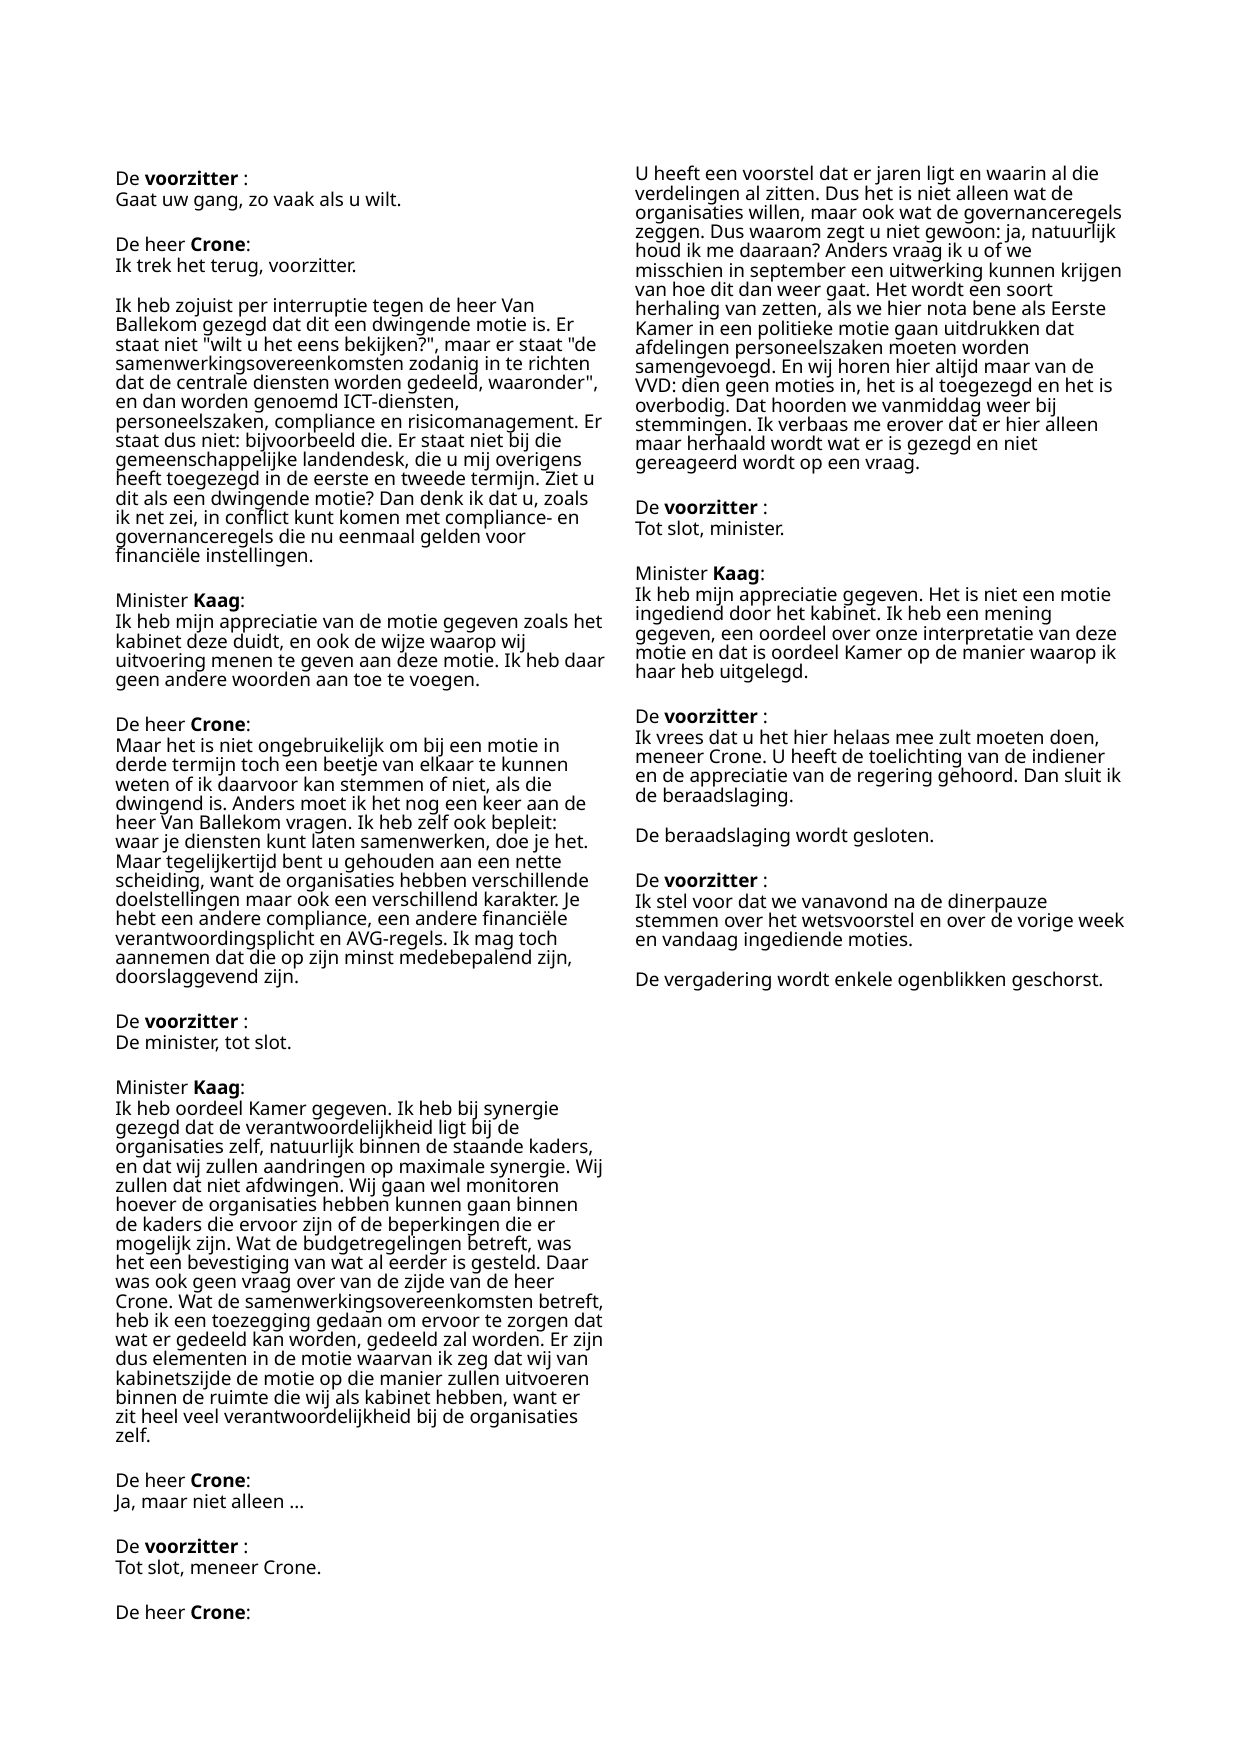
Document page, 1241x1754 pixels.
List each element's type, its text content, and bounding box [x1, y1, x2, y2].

text Ik stel voor dat we vanavond na de dinerpauze stemmen over het wetsvoorstel en over de vorige week en vandaag ingediende moties. [635, 893, 1125, 951]
text De beraadslaging wordt gesloten. [635, 827, 1125, 846]
text Ik heb mijn appreciatie gegeven. Het is niet een motie ingediend door het kabinet. Ik heb een mening gegeven, een oordeel over onze interpretatie van deze motie en dat is oordeel Kamer op de manier waarop ik haar heb uitgelegd. [635, 586, 1125, 682]
text De voorzitter : [115, 1008, 605, 1034]
text Ik vrees dat u het hier helaas mee zult moeten doen, meneer Crone. U heeft de toelichting van de indiener en de appreciatie van de regering gehoord. Dan sluit ik de beraadslaging. [635, 729, 1125, 806]
text Tot slot, minister. [635, 520, 1125, 539]
text De voorzitter : [115, 165, 605, 191]
text De voorzitter : [115, 1533, 605, 1559]
text De heer Crone: [115, 1599, 605, 1625]
text Ik heb mijn appreciatie van de motie gegeven zoals het kabinet deze duidt, en ook de wijze waarop wij uitvoering menen te geven aan deze motie. Ik heb daar geen andere woorden aan toe te voegen. [115, 613, 605, 690]
text Tot slot, meneer Crone. [115, 1559, 605, 1578]
text De vergadering wordt enkele ogenblikken geschorst. [635, 971, 1125, 991]
text Maar het is niet ongebruikelijk om bij een motie in derde termijn toch een beetje van elkaar te kunnen weten of ik daarvoor kan stemmen of niet, als die dwingend is. Anders moet ik het nog een keer aan de heer Van Ballekom vragen. Ik heb zelf ook bepleit: waar je diensten kunt laten samenwerken, doe je het. Maar tegelijkertijd bent u gehouden aan een nette scheiding, want de organisaties hebben verschillende doelstellingen maar ook een verschillend karakter. Je hebt een andere compliance, een andere financiële verantwoordingsplicht en AVG-regels. Ik mag toch aannemen dat die op zijn minst medebepalend zijn, doorslaggevend zijn. [115, 737, 605, 987]
text Ja, maar niet alleen … [115, 1493, 605, 1513]
text Minister Kaag: [635, 560, 1125, 586]
text Ik heb oordeel Kamer gegeven. Ik heb bij synergie gezegd dat de verantwoordelijkheid ligt bij de organisaties zelf, natuurlijk binnen de staande kaders, en dat wij zullen aandringen op maximale synergie. Wij zullen dat niet afdwingen. Wij gaan wel monitoren hoever de organisaties hebben kunnen gaan binnen de kaders die ervoor zijn of de beperkingen die er mogelijk zijn. Wat de budgetregelingen betreft, was het een bevestiging van wat al eerder is gesteld. Daar was ook geen vraag over van de zijde van de heer Crone. Wat de samenwerkingsovereenkomsten betreft, heb ik een toezegging gedaan om ervoor te zorgen dat wat er gedeeld kan worden, gedeeld zal worden. Er zijn dus elementen in de motie waarvan ik zeg dat wij van kabinetszijde de motie op die manier zullen uitvoeren binnen de ruimte die wij als kabinet hebben, want er zit heel veel verantwoordelijkheid bij de organisaties zelf. [115, 1100, 605, 1447]
text De heer Crone: [115, 1468, 605, 1493]
text De minister, tot slot. [115, 1034, 605, 1053]
text De voorzitter : [635, 867, 1125, 893]
text De heer Crone: [115, 711, 605, 737]
text Gaat uw gang, zo vaak als u wilt. [115, 191, 605, 210]
text De voorzitter : [635, 703, 1125, 729]
text Minister Kaag: [115, 588, 605, 613]
text U heeft een voorstel dat er jaren ligt en waarin al die verdelingen al zitten. Dus het is niet alleen wat de organisaties willen, maar ook wat de governanceregels zeggen. Dus waarom zegt u niet gewoon: ja, natuurlijk houd ik me daaraan? Anders vraag ik u of we misschien in september een uitwerking kunnen krijgen van hoe dit dan weer gaat. Het wordt een soort herhaling van zetten, als we hier nota bene als Eerste Kamer in een politieke motie gaan uitdrukken dat afdelingen personeelszaken moeten worden samengevoegd. En wij horen hier altijd maar van de VVD: dien geen moties in, het is al toegezegd en het is overbodig. Dat hoorden we vanmiddag weer bij stemmingen. Ik verbaas me erover dat er hier alleen maar herhaald wordt wat er is gezegd en niet gereageerd wordt op een vraag. [635, 165, 1125, 474]
text Minister Kaag: [115, 1074, 605, 1100]
text De heer Crone: [115, 231, 605, 257]
text De voorzitter : [635, 494, 1125, 520]
text Ik trek het terug, voorzitter. [115, 257, 605, 276]
text Ik heb zojuist per interruptie tegen de heer Van Ballekom gezegd dat dit een dwingende motie is. Er staat niet "wilt u het eens bekijken?", maar er staat "de samenwerkingsovereenkomsten zodanig in te richten dat de centrale diensten worden gedeeld, waaronder", en dan worden genoemd ICT-diensten, personeelszaken, compliance en risicomanagement. Er staat dus niet: bijvoorbeeld die. Er staat niet bij die gemeenschappelijke landendesk, die u mij overigens heeft toegezegd in de eerste en tweede termijn. Ziet u dit als een dwingende motie? Dan denk ik dat u, zoals ik net zei, in conflict kunt komen met compliance- en governanceregels die nu eenmaal gelden voor financiële instellingen. [115, 297, 605, 567]
